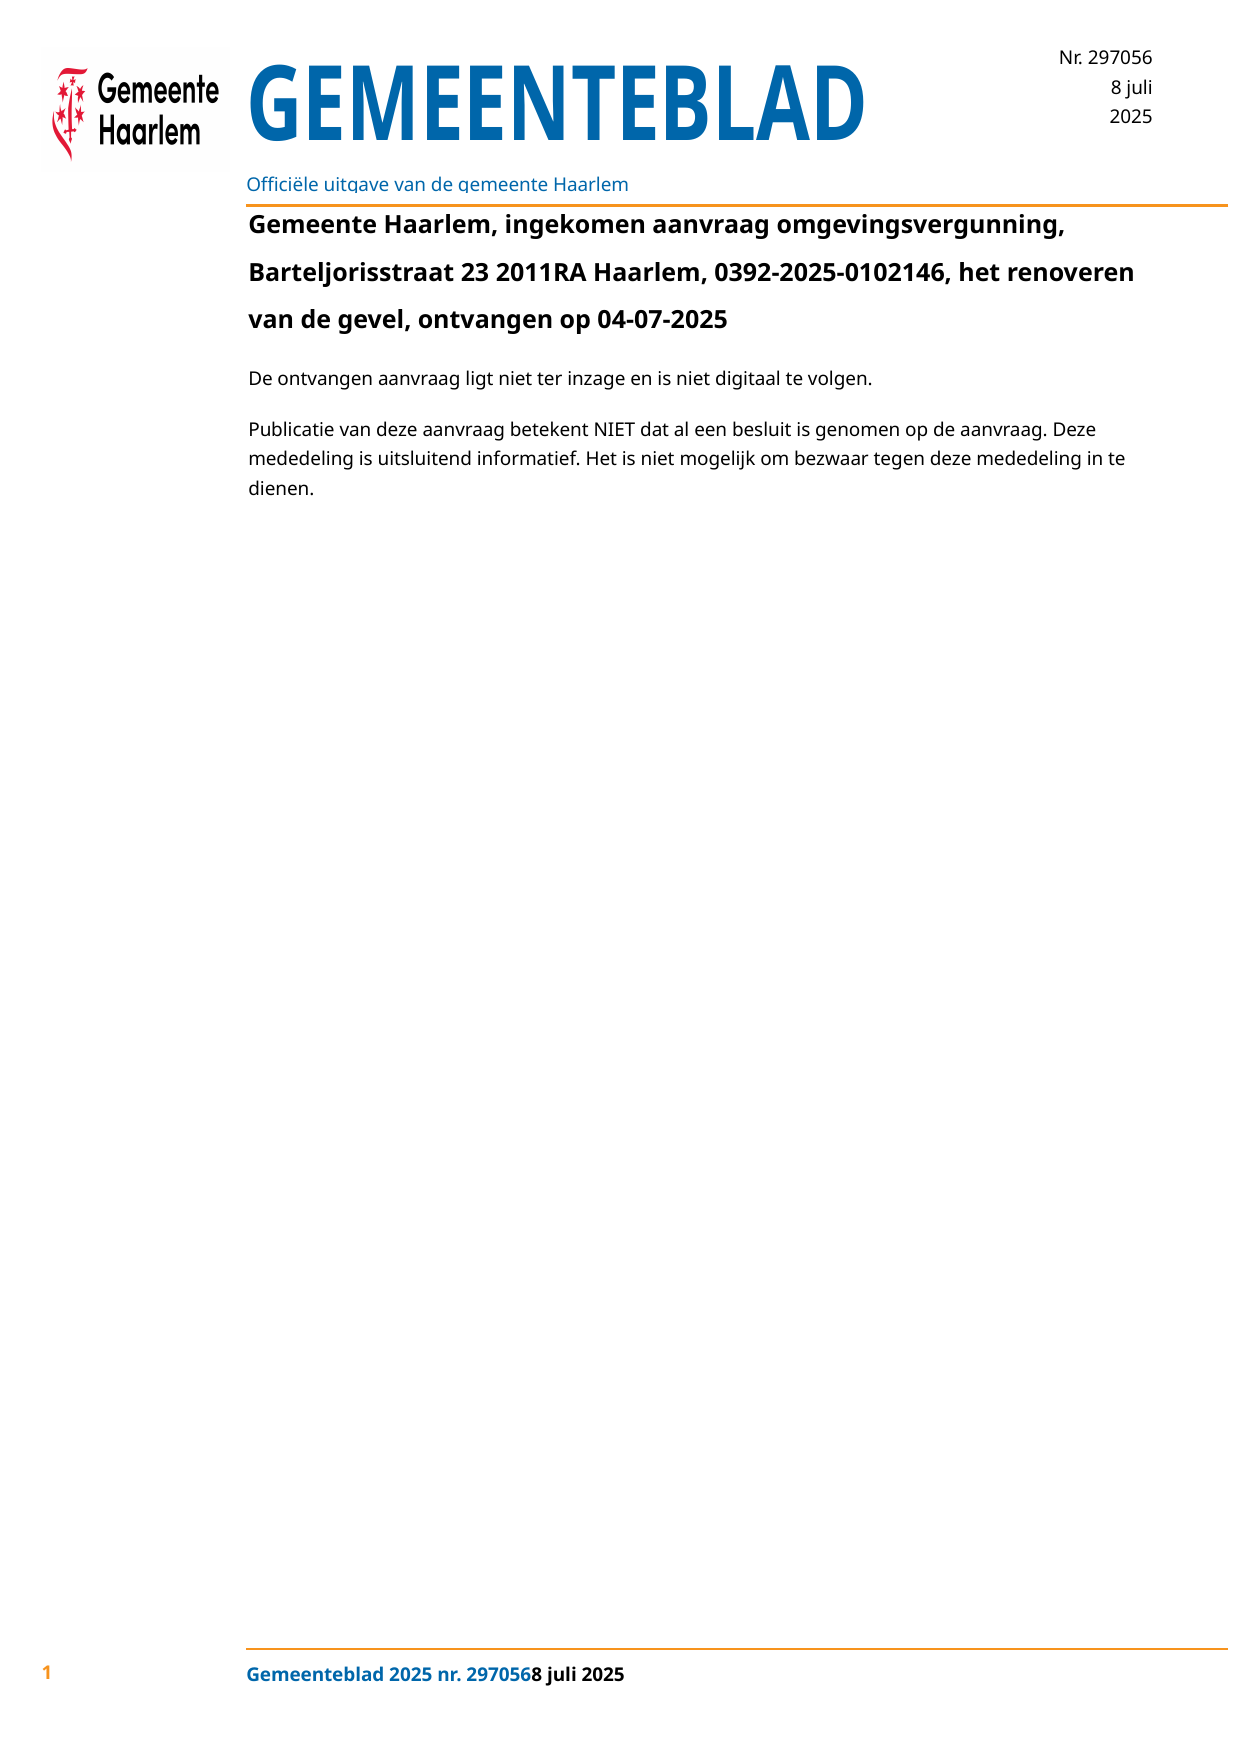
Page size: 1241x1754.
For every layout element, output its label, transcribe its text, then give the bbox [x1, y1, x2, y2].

text De ontvangen aanvraag ligt niet ter inzage en is niet digitaal te volgen. [248, 366, 1152, 391]
text Gemeente Haarlem, ingekomen aanvraag omgevingsvergunning, Barteljorisstraat 23 2011RA Haarlem, 0392-2025-0102146, het renoveren van de gevel, ontvangen op 04-07-2025 [248, 207, 1152, 336]
picture [41, 47, 231, 172]
text Publicatie van deze aanvraag betekent NIET dat al een besluit is genomen op de aanvraag. Deze mededeling is uitsluitend informatief. Het is niet mogelijk om bezwaar tegen deze mededeling in te dienen. [248, 416, 1152, 501]
